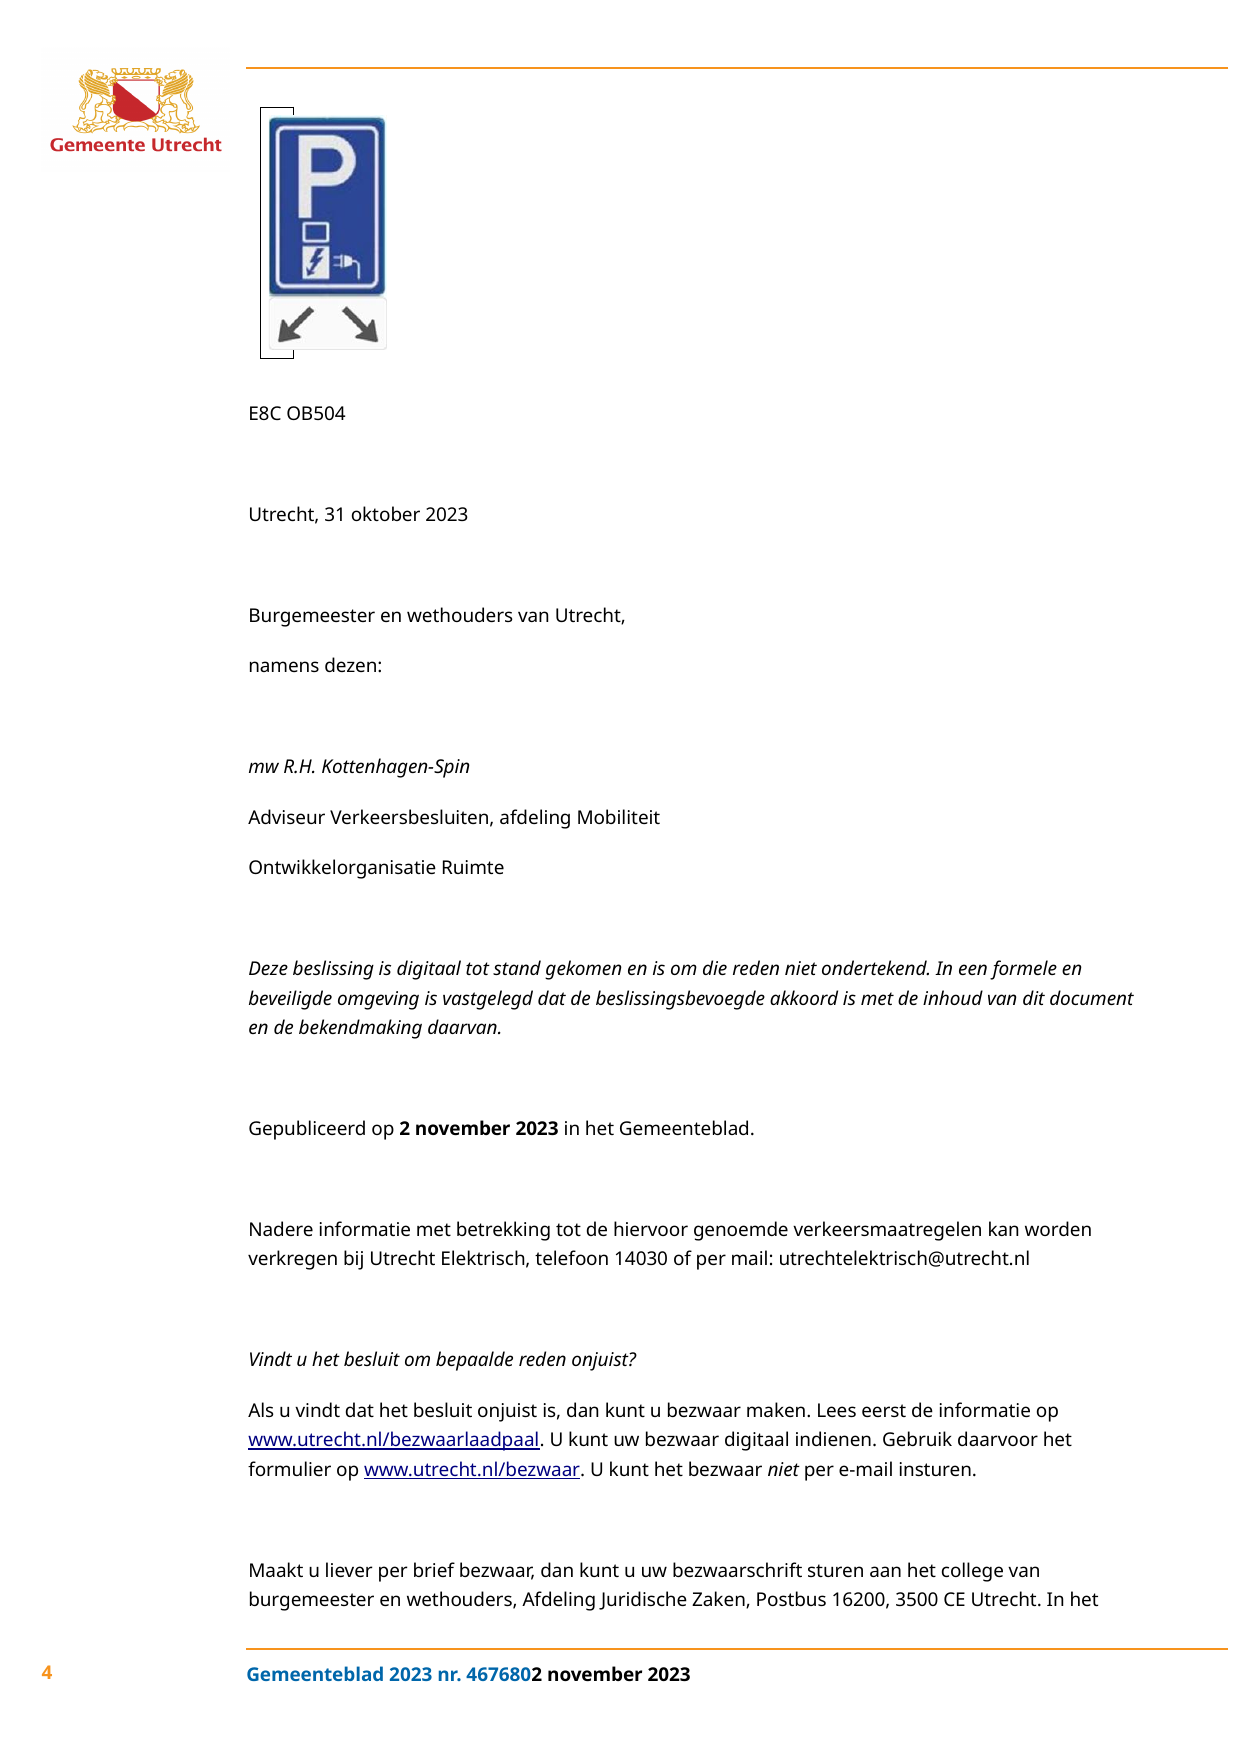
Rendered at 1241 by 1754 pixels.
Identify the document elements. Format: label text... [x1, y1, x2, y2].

text mw R.H. Kottenhagen-Spin [248, 753, 1152, 779]
text Als u vindt dat het besluit onjuist is, dan kunt u bezwaar maken. Lees eerst de informatie op www.utrecht.nl/bezwaarlaadpaal. U kunt uw bezwaar digitaal indienen. Gebruik daarvoor het formulier op www.utrecht.nl/bezwaar. U kunt het bezwaar niet per e-mail insturen. [248, 1397, 1152, 1482]
text Adviseur Verkeersbesluiten, afdeling Mobiliteit [248, 804, 1152, 830]
text Burgemeester en wethouders van Utrecht, [248, 602, 1152, 628]
text Gepubliceerd op 2 november 2023 in het Gemeenteblad. [248, 1115, 1152, 1141]
text Utrecht, 31 oktober 2023 [248, 501, 1152, 527]
picture [41, 47, 231, 172]
picture [268, 115, 387, 350]
text Vindt u het besluit om bepaalde reden onjuist? [248, 1346, 1152, 1372]
text namens dezen: [248, 653, 1152, 678]
text Maakt u liever per brief bezwaar, dan kunt u uw bezwaarschrift sturen aan het college van burgemeester en wethouders, Afdeling Juridische Zaken, Postbus 16200, 3500 CE Utrecht. In het [248, 1557, 1152, 1612]
text Ontwikkelorganisatie Ruimte [248, 854, 1152, 880]
text E8C OB504 [248, 401, 1152, 426]
text Nadere informatie met betrekking tot de hiervoor genoemde verkeersmaatregelen kan worden verkregen bij Utrecht Elektrisch, telefoon 14030 of per mail: utrechtelektrisch@utrecht.nl [248, 1216, 1152, 1271]
text Deze beslissing is digitaal tot stand gekomen en is om die reden niet ondertekend. In een formele en beveiligde omgeving is vastgelegd dat de beslissingsbevoegde akkoord is met de inhoud van dit document en de bekendmaking daarvan. [248, 955, 1152, 1040]
